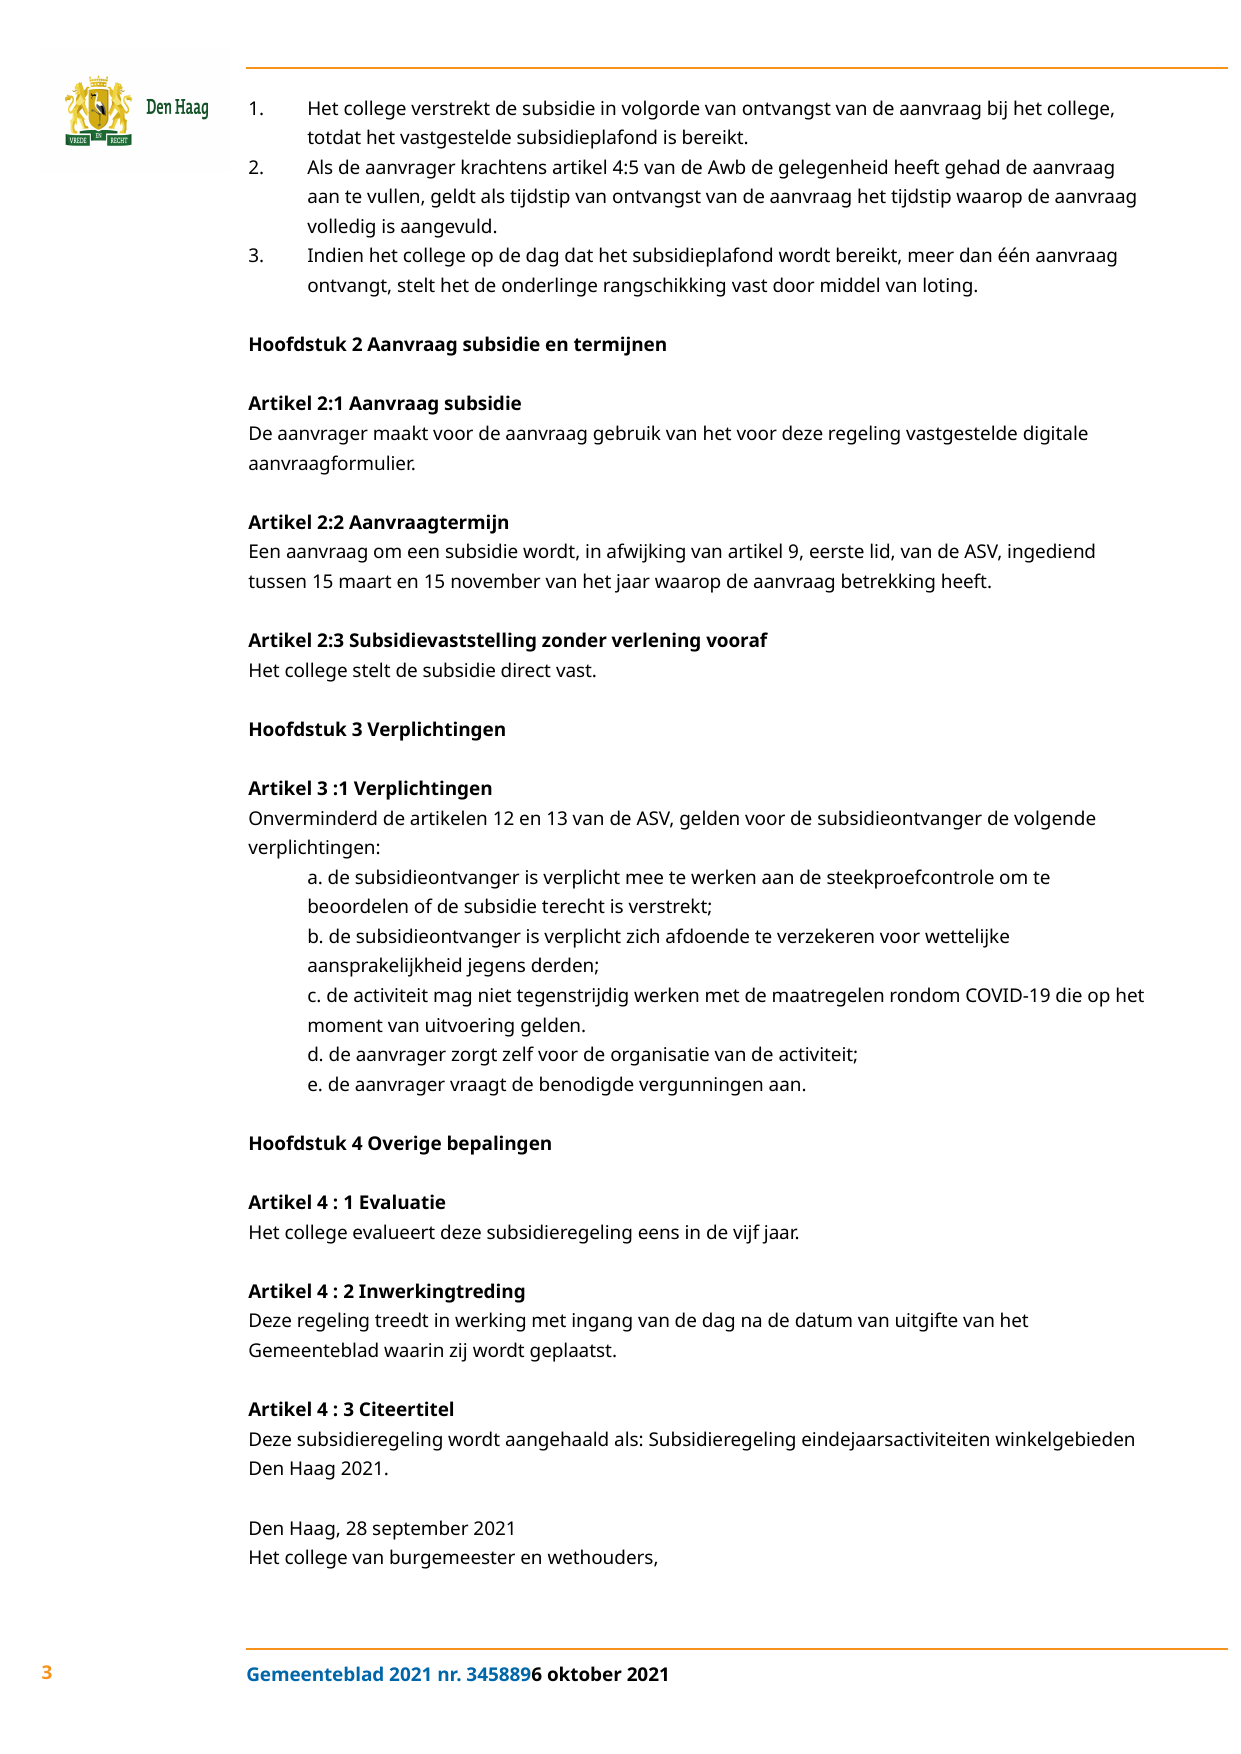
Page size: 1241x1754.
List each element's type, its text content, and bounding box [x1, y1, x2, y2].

text Artikel 4 : 2 Inwerkingtreding [248, 1278, 1152, 1304]
list Als de aanvrager krachtens artikel 4:5 van de Awb de gelegenheid heeft gehad de aanvraag aan te vullen, geldt als tijdstip van ontvangst van de aanvraag het tijdstip waarop de aanvraag volledig is aangevuld. [248, 154, 1152, 239]
list c. de activiteit mag niet tegenstrijdig werken met de maatregelen rondom COVID-19 die op het moment van uitvoering gelden. [248, 982, 1152, 1038]
picture [41, 47, 231, 172]
list e. de aanvrager vraagt de benodigde vergunningen aan. [248, 1071, 1152, 1097]
text Het college evalueert deze subsidieregeling eens in de vijf jaar. [248, 1219, 1152, 1245]
list Het college verstrekt de subsidie in volgorde van ontvangst van de aanvraag bij het college, totdat het vastgestelde subsidieplafond is bereikt. [248, 95, 1152, 150]
text Den Haag, 28 september 2021 [248, 1515, 1152, 1541]
text Hoofdstuk 3 Verplichtingen [248, 716, 1152, 742]
text Artikel 2:3 Subsidievaststelling zonder verlening vooraf [248, 627, 1152, 653]
list d. de aanvrager zorgt zelf voor de organisatie van de activiteit; [248, 1041, 1152, 1067]
text Deze subsidieregeling wordt aangehaald als: Subsidieregeling eindejaarsactiviteiten winkelgebieden Den Haag 2021. [248, 1426, 1152, 1481]
list b. de subsidieontvanger is verplicht zich afdoende te verzekeren voor wettelijke aansprakelijkheid jegens derden; [248, 923, 1152, 978]
text Artikel 3 :1 Verplichtingen [248, 775, 1152, 801]
text De aanvrager maakt voor de aanvraag gebruik van het voor deze regeling vastgestelde digitale aanvraagformulier. [248, 420, 1152, 476]
text Onverminderd de artikelen 12 en 13 van de ASV, gelden voor de subsidieontvanger de volgende verplichtingen: [248, 805, 1152, 860]
text Het college van burgemeester en wethouders, [248, 1544, 1152, 1570]
text Artikel 2:2 Aanvraagtermijn [248, 509, 1152, 535]
list a. de subsidieontvanger is verplicht mee te werken aan de steekproefcontrole om te beoordelen of de subsidie terecht is verstrekt; [248, 864, 1152, 919]
list Indien het college op de dag dat het subsidieplafond wordt bereikt, meer dan één aanvraag ontvangt, stelt het de onderlinge rangschikking vast door middel van loting. [248, 243, 1152, 298]
text Artikel 2:1 Aanvraag subsidie [248, 391, 1152, 416]
text Het college stelt de subsidie direct vast. [248, 657, 1152, 683]
text Artikel 4 : 1 Evaluatie [248, 1189, 1152, 1215]
text Hoofdstuk 2 Aanvraag subsidie en termijnen [248, 331, 1152, 357]
text Een aanvraag om een subsidie wordt, in afwijking van artikel 9, eerste lid, van de ASV, ingediend tussen 15 maart en 15 november van het jaar waarop de aanvraag betrekking heeft. [248, 538, 1152, 594]
text Deze regeling treedt in werking met ingang van de dag na de datum van uitgifte van het Gemeenteblad waarin zij wordt geplaatst. [248, 1308, 1152, 1363]
text Artikel 4 : 3 Citeertitel [248, 1396, 1152, 1422]
text Hoofdstuk 4 Overige bepalingen [248, 1130, 1152, 1156]
